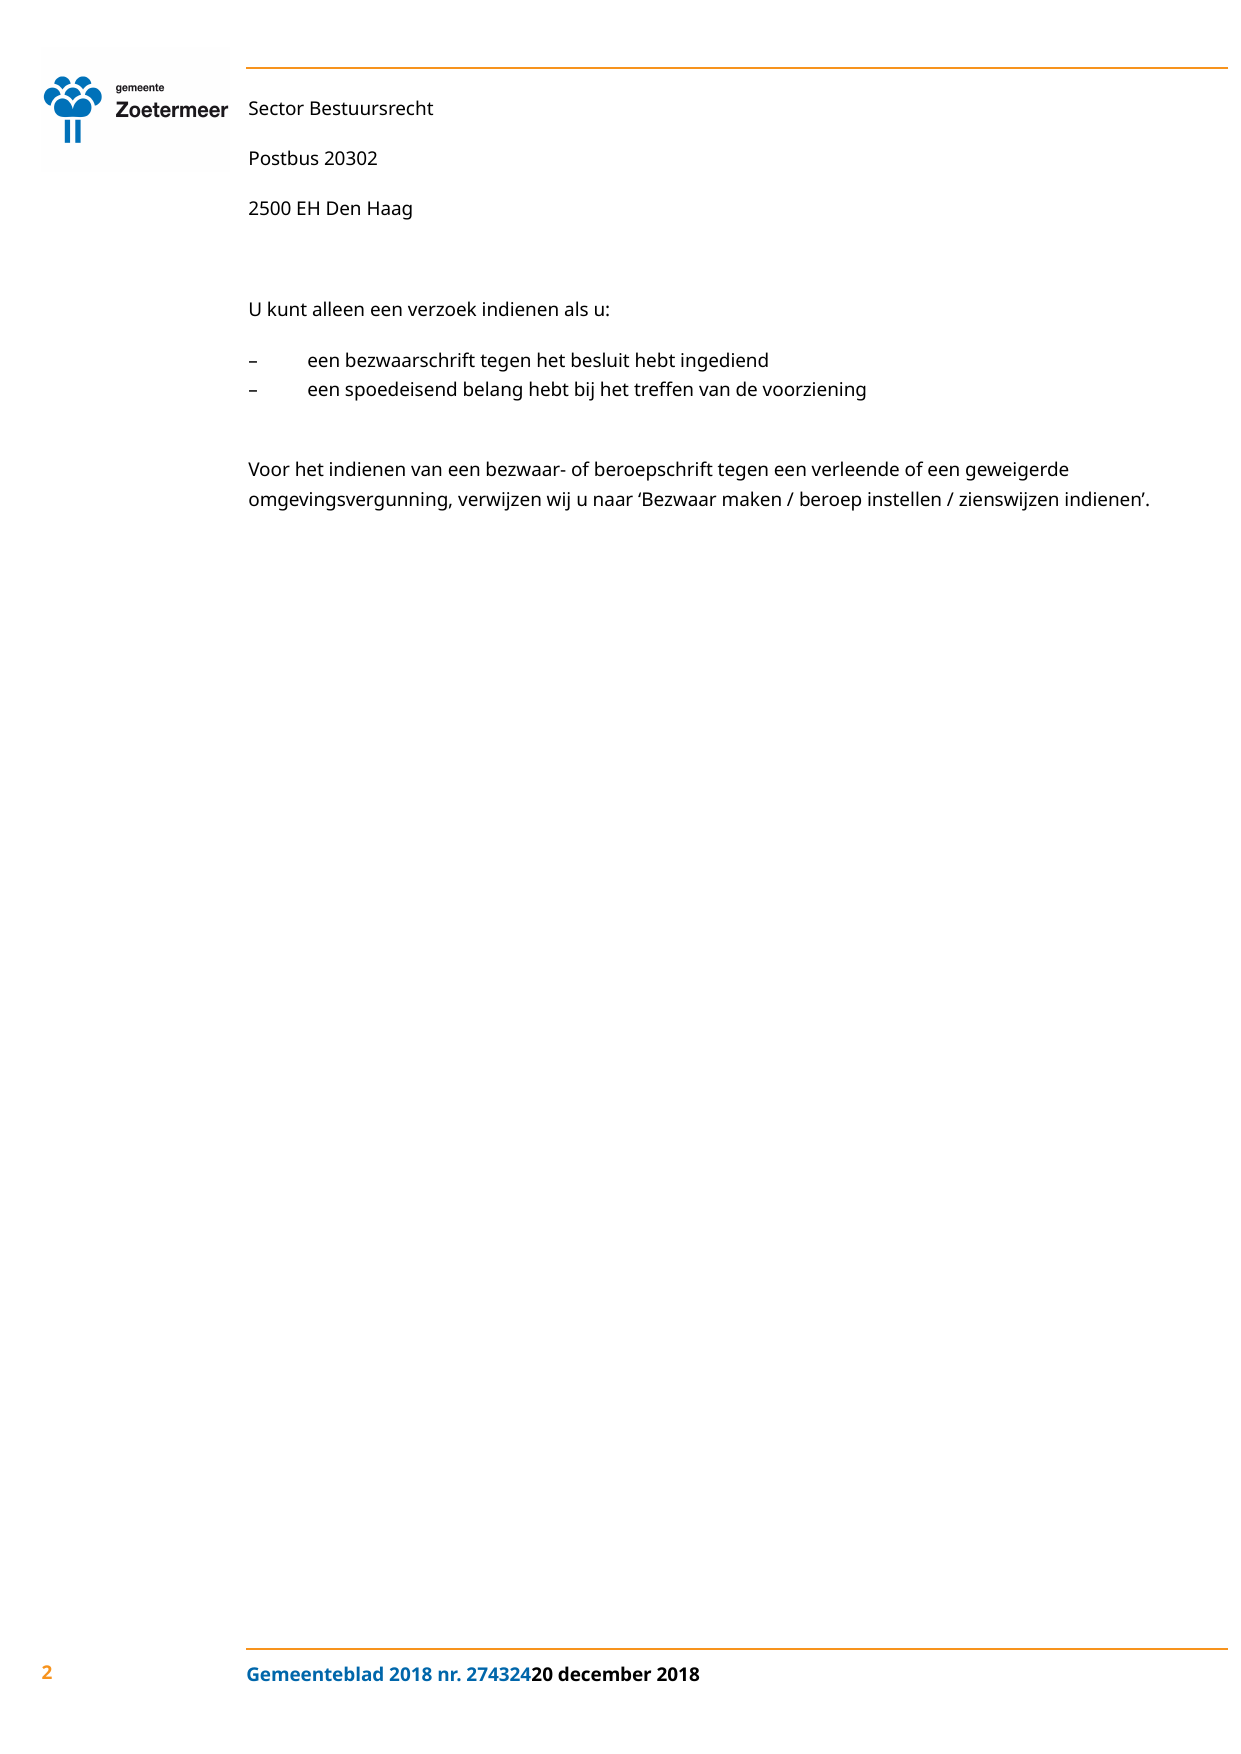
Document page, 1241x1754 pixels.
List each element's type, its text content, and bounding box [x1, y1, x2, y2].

text Postbus 20302 [248, 145, 1152, 171]
text Sector Bestuursrecht [248, 95, 1152, 121]
list een spoedeisend belang hebt bij het treffen van de voorziening [248, 376, 1152, 402]
text U kunt alleen een verzoek indienen als u: [248, 296, 1152, 322]
list een bezwaarschrift tegen het besluit hebt ingediend [248, 347, 1152, 373]
text Voor het indienen van een bezwaar- of beroepschrift tegen een verleende of een geweigerde omgevingsvergunning, verwijzen wij u naar ‘Bezwaar maken / beroep instellen / zienswijzen indienen’. [248, 456, 1152, 512]
picture [41, 47, 231, 172]
text 2500 EH Den Haag [248, 196, 1152, 221]
